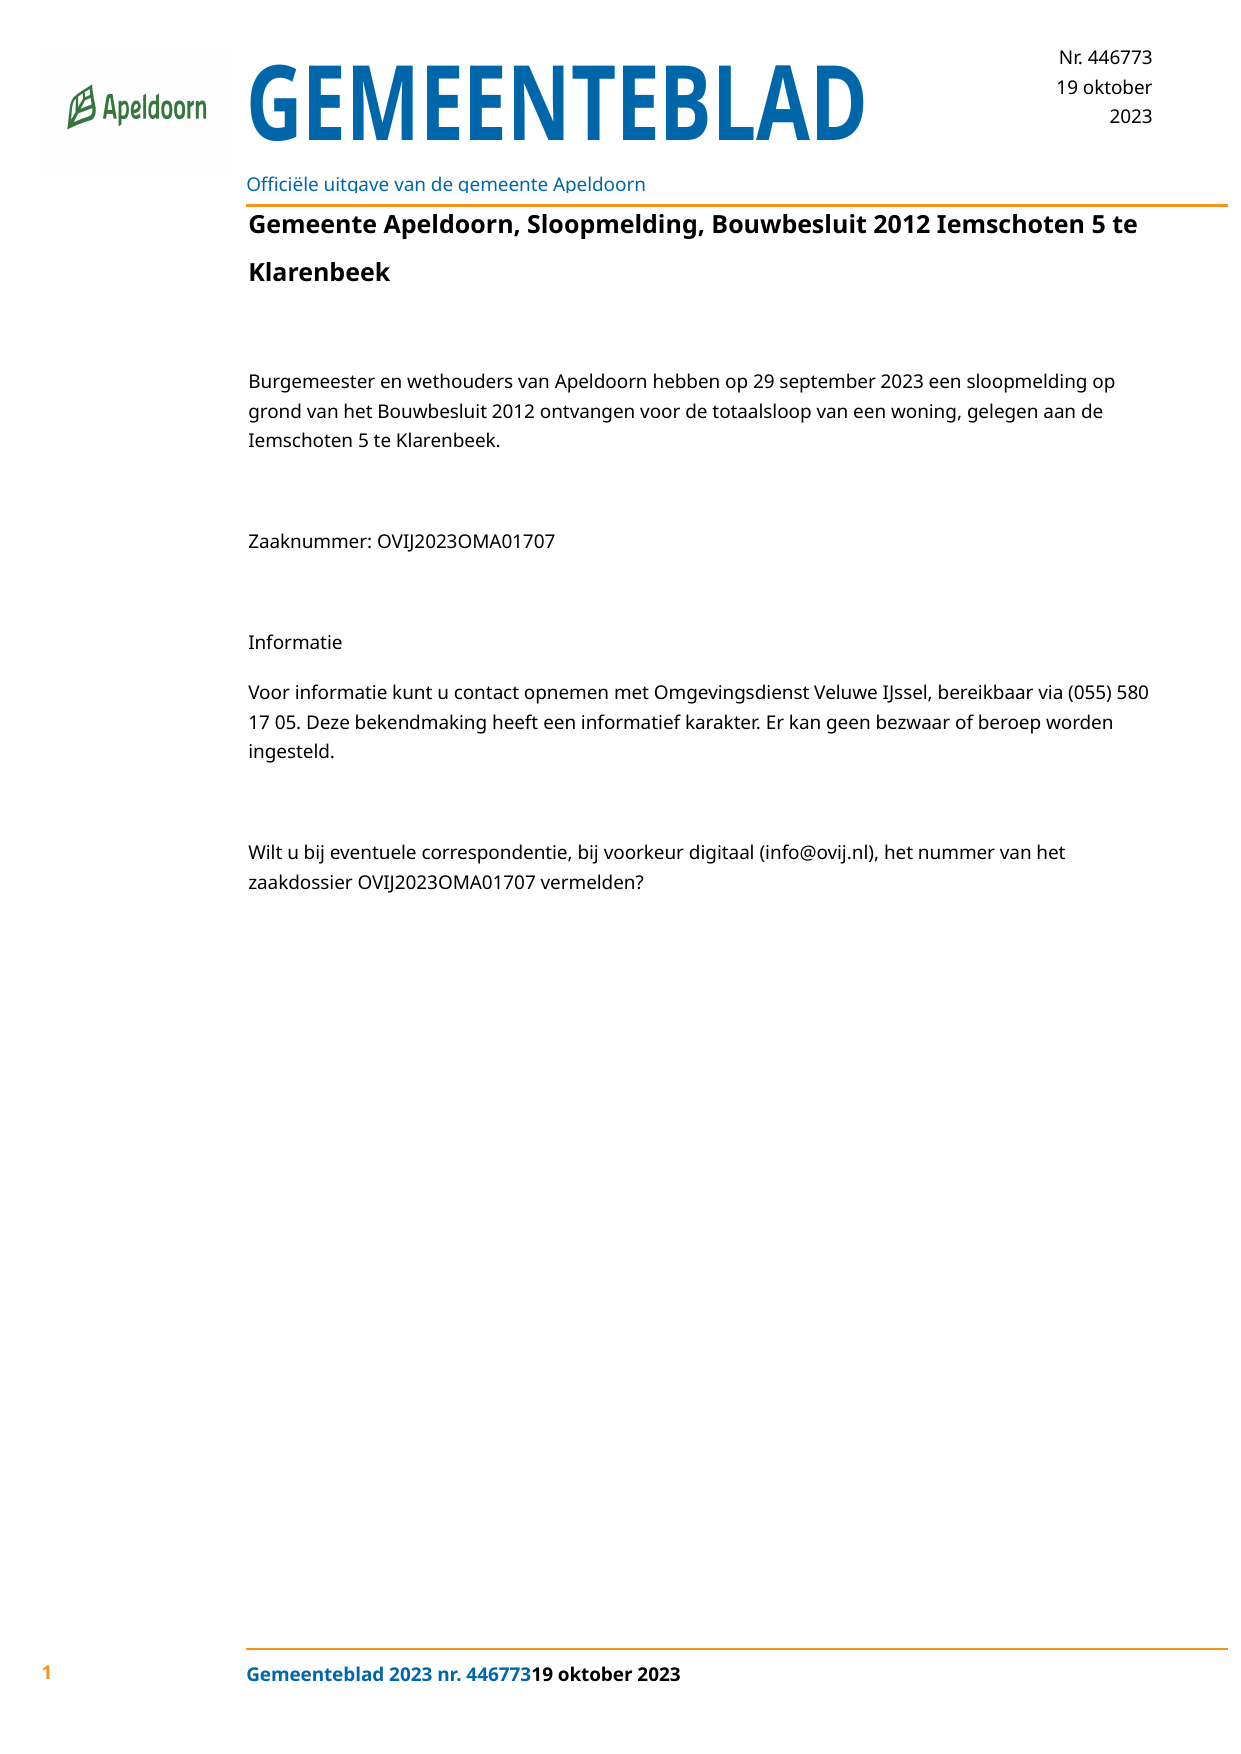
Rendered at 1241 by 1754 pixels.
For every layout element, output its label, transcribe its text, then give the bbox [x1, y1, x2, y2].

text Burgemeester en wethouders van Apeldoorn hebben op 29 september 2023 een sloopmelding op grond van het Bouwbesluit 2012 ontvangen voor de totaalsloop van een woning, gelegen aan de Iemschoten 5 te Klarenbeek. [248, 368, 1152, 453]
text Informatie [248, 629, 1152, 655]
text Wilt u bij eventuele correspondentie, bij voorkeur digitaal (info@ovij.nl), het nummer van het zaakdossier OVIJ2023OMA01707 vermelden? [248, 839, 1152, 895]
text Zaaknummer: OVIJ2023OMA01707 [248, 528, 1152, 554]
text Voor informatie kunt u contact opnemen met Omgevingsdienst Veluwe IJssel, bereikbaar via (055) 580 17 05. Deze bekendmaking heeft een informatief karakter. Er kan geen bezwaar of beroep worden ingesteld. [248, 679, 1152, 764]
picture [41, 47, 231, 172]
text Gemeente Apeldoorn, Sloopmelding, Bouwbesluit 2012 Iemschoten 5 te Klarenbeek [248, 207, 1152, 288]
